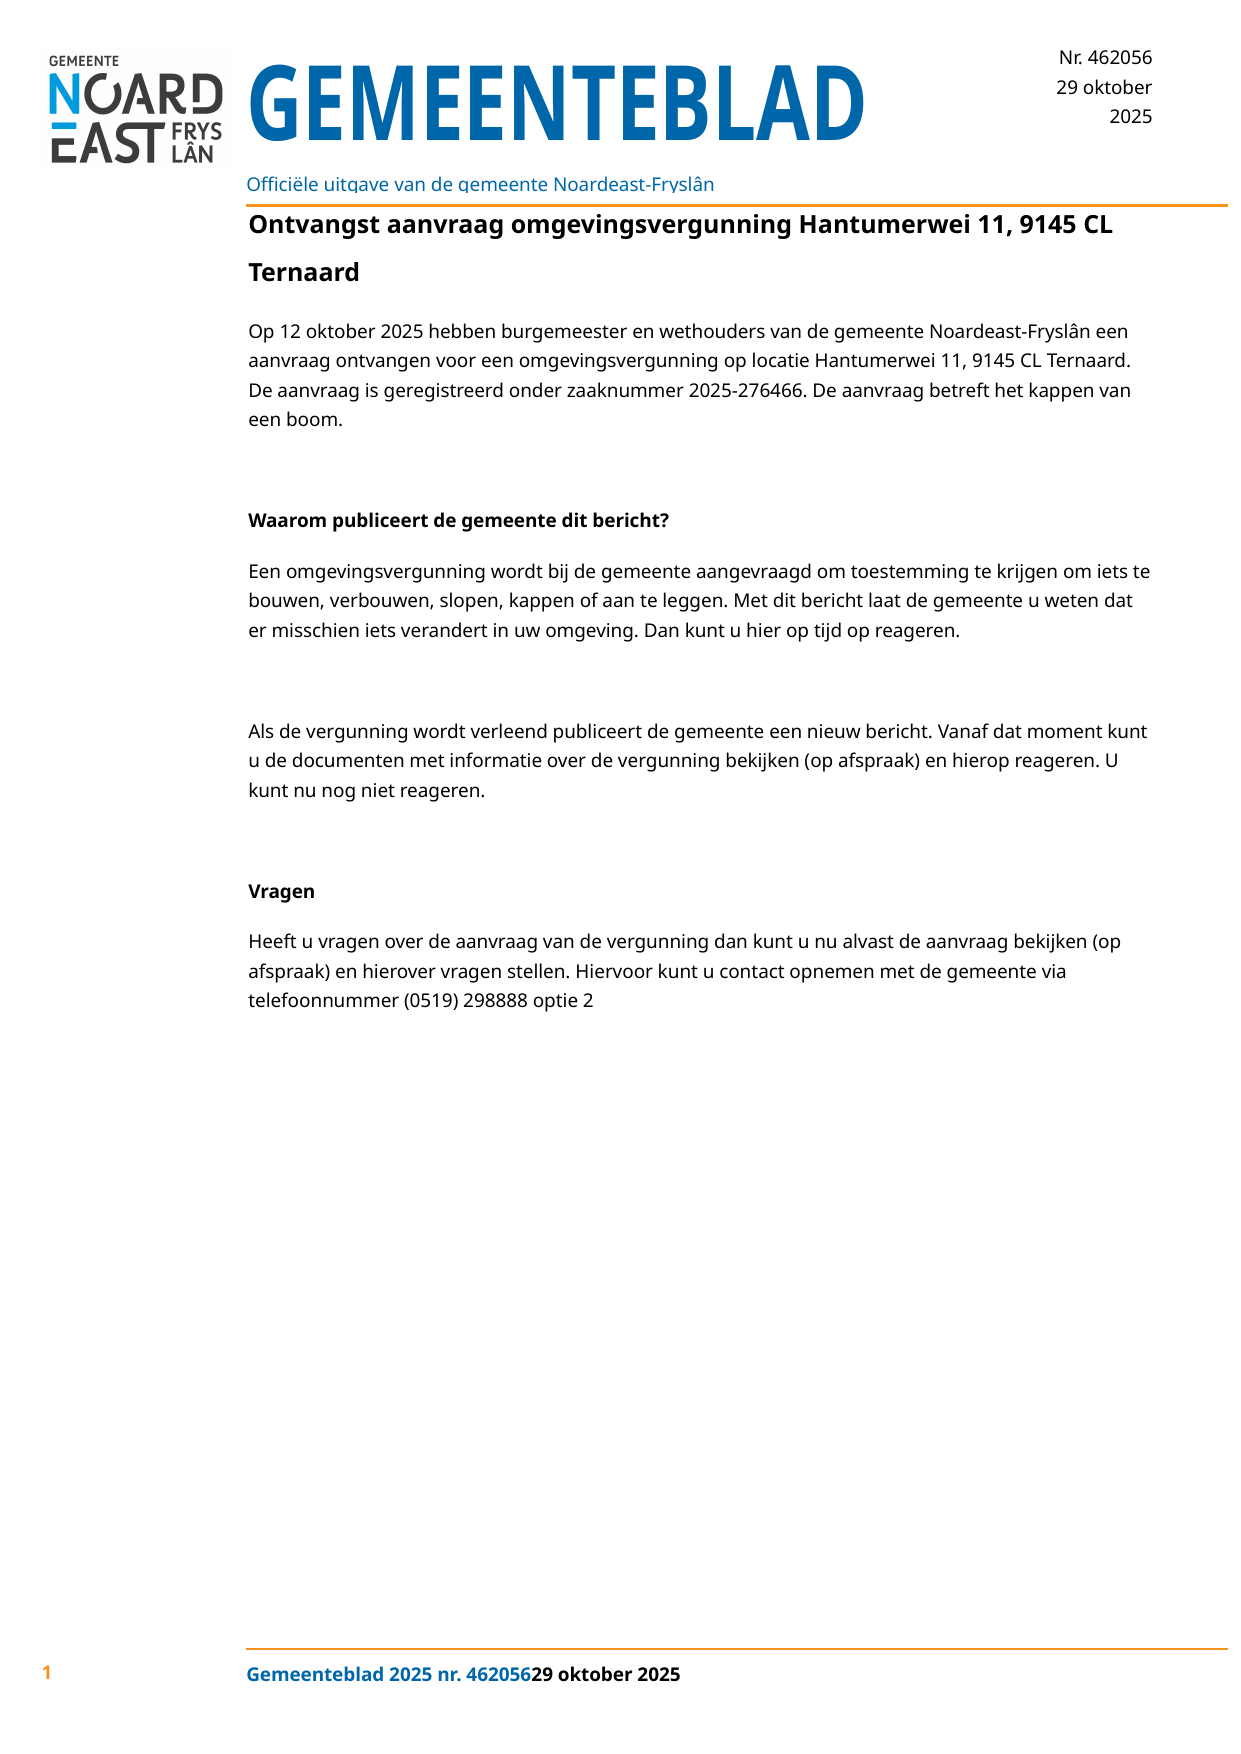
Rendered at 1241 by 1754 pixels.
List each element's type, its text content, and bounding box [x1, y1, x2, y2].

text Heeft u vragen over de aanvraag van de vergunning dan kunt u nu alvast de aanvraag bekijken (op afspraak) en hierover vragen stellen. Hiervoor kunt u contact opnemen met de gemeente via telefoonnummer (0519) 298888 optie 2 [248, 928, 1152, 1013]
text Op 12 oktober 2025 hebben burgemeester en wethouders van de gemeente Noardeast-Fryslân een aanvraag ontvangen voor een omgevingsvergunning op locatie Hantumerwei 11, 9145 CL Ternaard. De aanvraag is geregistreerd onder zaaknummer 2025-276466. De aanvraag betreft het kappen van een boom. [248, 318, 1152, 432]
text Als de vergunning wordt verleend publiceert de gemeente een nieuw bericht. Vanaf dat moment kunt u de documenten met informatie over de vergunning bekijken (op afspraak) en hierop reageren. U kunt nu nog niet reageren. [248, 718, 1152, 803]
text Ontvangst aanvraag omgevingsvergunning Hantumerwei 11, 9145 CL Ternaard [248, 207, 1152, 288]
picture [41, 47, 231, 172]
text Waarom publiceert de gemeente dit bericht? [248, 507, 1152, 533]
text Een omgevingsvergunning wordt bij de gemeente aangevraagd om toestemming te krijgen om iets te bouwen, verbouwen, slopen, kappen of aan te leggen. Met dit bericht laat de gemeente u weten dat er misschien iets verandert in uw omgeving. Dan kunt u hier op tijd op reageren. [248, 558, 1152, 643]
text Vragen [248, 878, 1152, 904]
